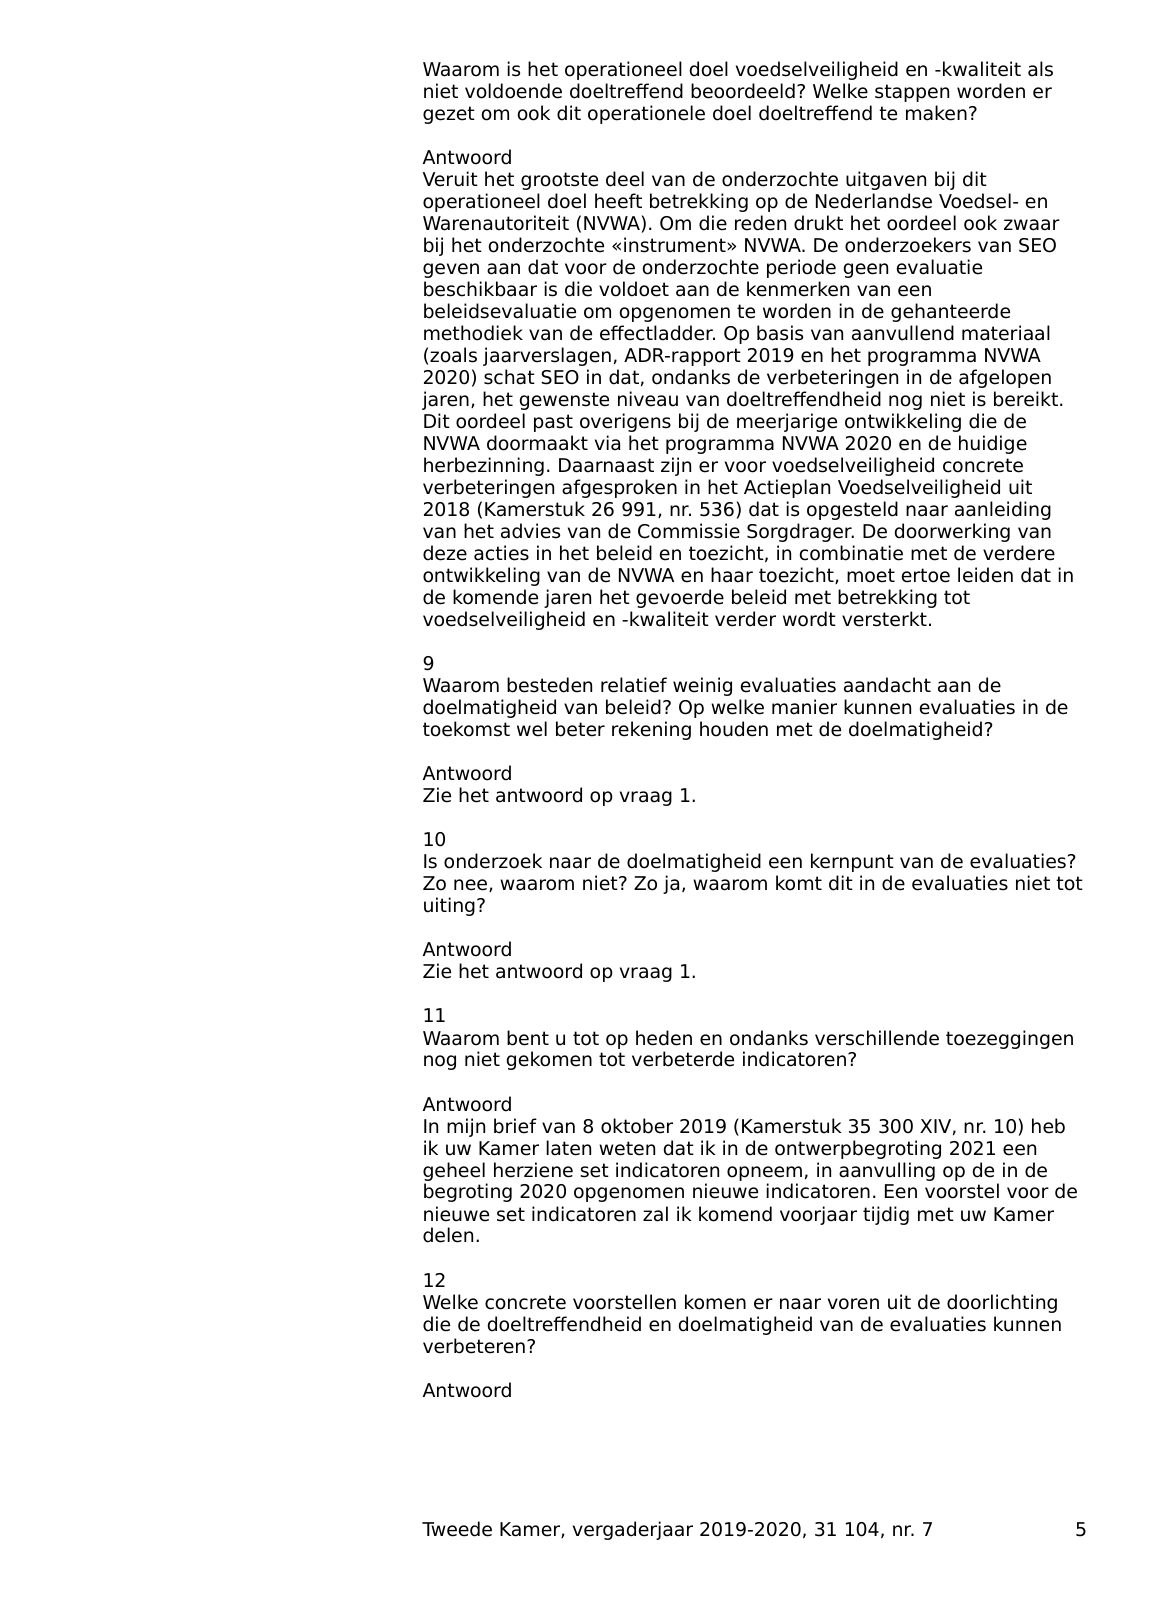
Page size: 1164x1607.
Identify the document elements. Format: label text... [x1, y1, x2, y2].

text Zie het antwoord op vraag 1. [422, 785, 1087, 807]
text Waarom besteden relatief weinig evaluaties aandacht aan de doelmatigheid van beleid? Op welke manier kunnen evaluaties in de toekomst wel beter rekening houden met de doelmatigheid? [422, 675, 1087, 741]
text 9 [422, 653, 1087, 675]
text 12 [422, 1269, 1087, 1292]
text Veruit het grootste deel van de onderzochte uitgaven bij dit operationeel doel heeft betrekking op de Nederlandse Voedsel- en Warenautoriteit (NVWA). Om die reden drukt het oordeel ook zwaar bij het onderzochte «instrument» NVWA. De onderzoekers van SEO geven aan dat voor de onderzochte periode geen evaluatie beschikbaar is die voldoet aan de kenmerken van een beleidsevaluatie om opgenomen te worden in de gehanteerde methodiek van de effectladder. Op basis van aanvullend materiaal (zoals jaarverslagen, ADR-rapport 2019 en het programma NVWA 2020) schat SEO in dat, ondanks de verbeteringen in de afgelopen jaren, het gewenste niveau van doeltreffendheid nog niet is bereikt. Dit oordeel past overigens bij de meerjarige ontwikkeling die de NVWA doormaakt via het programma NVWA 2020 en de huidige herbezinning. Daarnaast zijn er voor voedselveiligheid concrete verbeteringen afgesproken in het Actieplan Voedselveiligheid uit 2018 (Kamerstuk 26 991, nr. 536) dat is opgesteld naar aanleiding van het advies van de Commissie Sorgdrager. De doorwerking van deze acties in het beleid en toezicht, in combinatie met de verdere ontwikkeling van de NVWA en haar toezicht, moet ertoe leiden dat in de komende jaren het gevoerde beleid met betrekking tot voedselveiligheid en -kwaliteit verder wordt versterkt. [422, 169, 1087, 631]
text Waarom is het operationeel doel voedselveiligheid en -kwaliteit als niet voldoende doeltreffend beoordeeld? Welke stappen worden er gezet om ook dit operationele doel doeltreffend te maken? [422, 59, 1087, 125]
text Antwoord [422, 147, 1087, 169]
text Welke concrete voorstellen komen er naar voren uit de doorlichting die de doeltreffendheid en doelmatigheid van de evaluaties kunnen verbeteren? [422, 1292, 1087, 1357]
text Is onderzoek naar de doelmatigheid een kernpunt van de evaluaties? Zo nee, waarom niet? Zo ja, waarom komt dit in de evaluaties niet tot uiting? [422, 851, 1087, 917]
text 11 [422, 1005, 1087, 1027]
text In mijn brief van 8 oktober 2019 (Kamerstuk 35 300 XIV, nr. 10) heb ik uw Kamer laten weten dat ik in de ontwerpbegroting 2021 een geheel herziene set indicatoren opneem, in aanvulling op de in de begroting 2020 opgenomen nieuwe indicatoren. Een voorstel voor de nieuwe set indicatoren zal ik komend voorjaar tijdig met uw Kamer delen. [422, 1116, 1087, 1247]
text 10 [422, 829, 1087, 851]
text Antwoord [422, 763, 1087, 785]
text Antwoord [422, 1093, 1087, 1116]
text Antwoord [422, 939, 1087, 961]
text Antwoord [422, 1380, 1087, 1402]
text Waarom bent u tot op heden en ondanks verschillende toezeggingen nog niet gekomen tot verbeterde indicatoren? [422, 1027, 1087, 1071]
text Zie het antwoord op vraag 1. [422, 961, 1087, 983]
